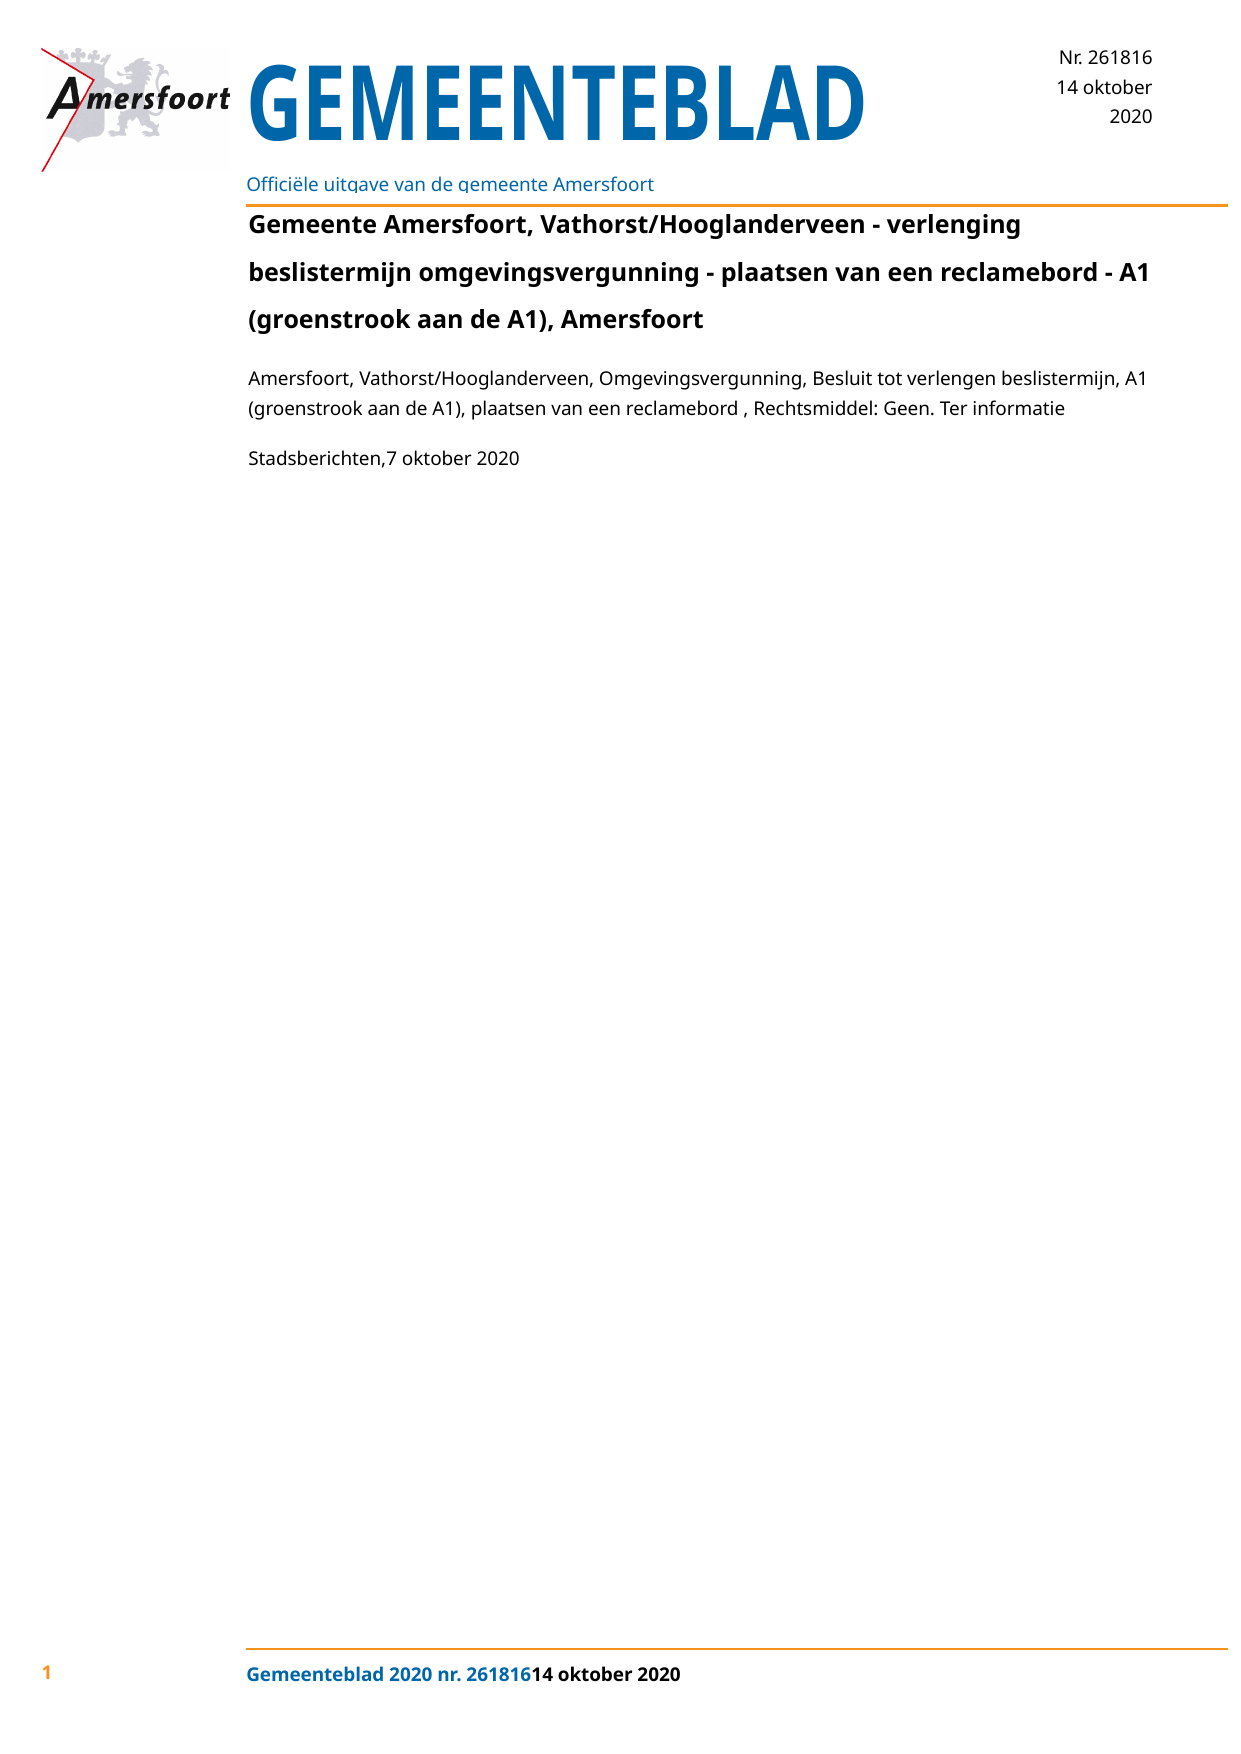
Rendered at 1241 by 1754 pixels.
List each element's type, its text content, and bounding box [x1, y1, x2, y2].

text Gemeente Amersfoort, Vathorst/Hooglanderveen - verlenging beslistermijn omgevingsvergunning - plaatsen van een reclamebord - A1 (groenstrook aan de A1), Amersfoort [248, 207, 1152, 336]
picture [41, 47, 231, 172]
text Amersfoort, Vathorst/Hooglanderveen, Omgevingsvergunning, Besluit tot verlengen beslistermijn, A1 (groenstrook aan de A1), plaatsen van een reclamebord , Rechtsmiddel: Geen. Ter informatie [248, 366, 1152, 421]
text Stadsberichten,7 oktober 2020 [248, 446, 1152, 471]
